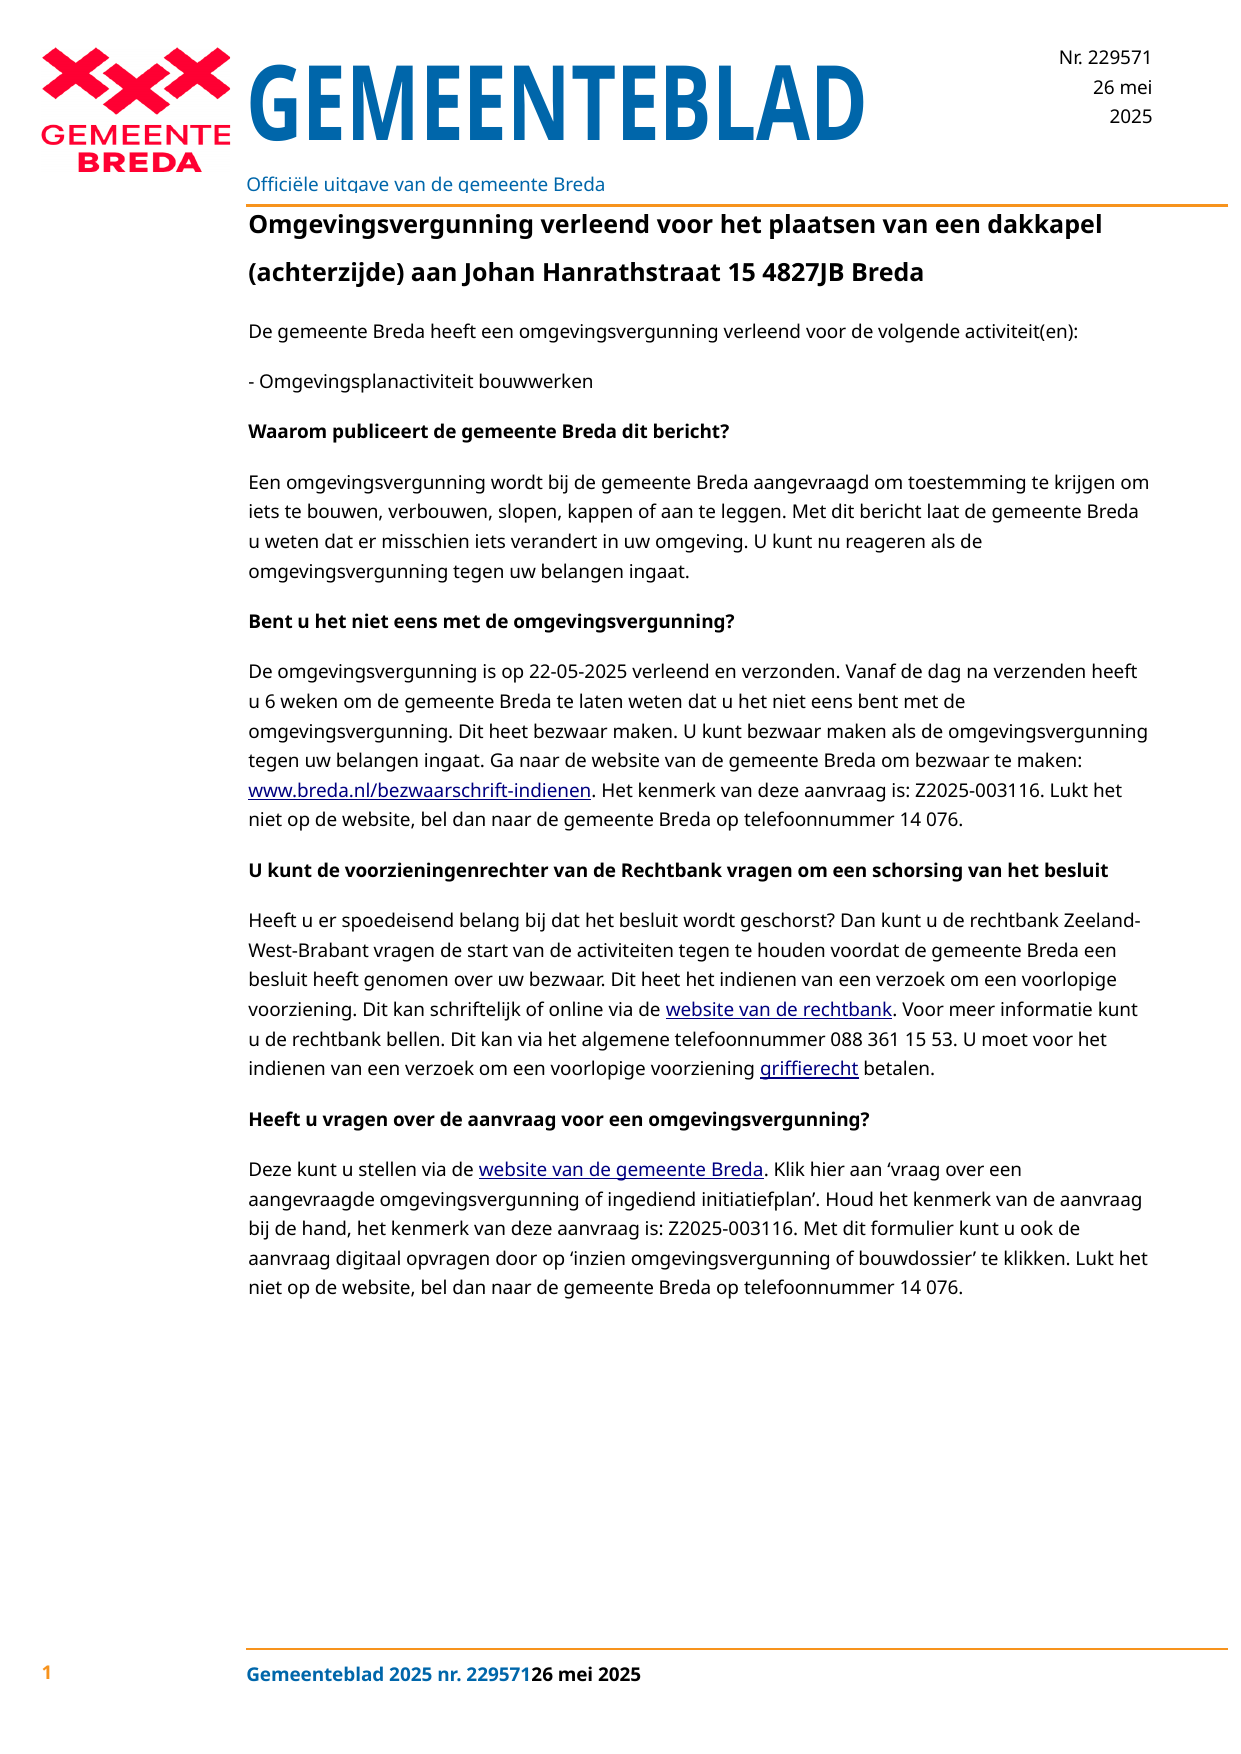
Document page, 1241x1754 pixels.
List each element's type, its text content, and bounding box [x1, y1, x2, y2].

text Een omgevingsvergunning wordt bij de gemeente Breda aangevraagd om toestemming te krijgen om iets te bouwen, verbouwen, slopen, kappen of aan te leggen. Met dit bericht laat de gemeente Breda u weten dat er misschien iets verandert in uw omgeving. U kunt nu reageren als de omgevingsvergunning tegen uw belangen ingaat. [248, 469, 1152, 584]
text Heeft u er spoedeisend belang bij dat het besluit wordt geschorst? Dan kunt u de rechtbank Zeeland-West-Brabant vragen de start van de activiteiten tegen te houden voordat de gemeente Breda een besluit heeft genomen over uw bezwaar. Dit heet het indienen van een verzoek om een voorlopige voorziening. Dit kan schriftelijk of online via de website van de rechtbank. Voor meer informatie kunt u de rechtbank bellen. Dit kan via het algemene telefoonnummer 088 361 15 53. U moet voor het indienen van een verzoek om een voorlopige voorziening griffierecht betalen. [248, 907, 1152, 1081]
text Heeft u vragen over de aanvraag voor een omgevingsvergunning? [248, 1106, 1152, 1132]
text Waarom publiceert de gemeente Breda dit bericht? [248, 419, 1152, 444]
text De omgevingsvergunning is op 22-05-2025 verleend en verzonden. Vanaf de dag na verzenden heeft u 6 weken om de gemeente Breda te laten weten dat u het niet eens bent met de omgevingsvergunning. Dit heet bezwaar maken. U kunt bezwaar maken als de omgevingsvergunning tegen uw belangen ingaat. Ga naar de website van de gemeente Breda om bezwaar te maken: www.breda.nl/bezwaarschrift-indienen. Het kenmerk van deze aanvraag is: Z2025-003116. Lukt het niet op de website, bel dan naar de gemeente Breda op telefoonnummer 14 076. [248, 659, 1152, 832]
text De gemeente Breda heeft een omgevingsvergunning verleend voor de volgende activiteit(en): [248, 318, 1152, 344]
text U kunt de voorzieningenrechter van de Rechtbank vragen om een schorsing van het besluit [248, 857, 1152, 883]
text - Omgevingsplanactiviteit bouwwerken [248, 368, 1152, 394]
picture [41, 47, 231, 172]
text Deze kunt u stellen via de website van de gemeente Breda. Klik hier aan ‘vraag over een aangevraagde omgevingsvergunning of ingediend initiatiefplan’. Houd het kenmerk van de aanvraag bij de hand, het kenmerk van deze aanvraag is: Z2025-003116. Met dit formulier kunt u ook de aanvraag digitaal opvragen door op ‘inzien omgevingsvergunning of bouwdossier’ te klikken. Lukt het niet op de website, bel dan naar de gemeente Breda op telefoonnummer 14 076. [248, 1156, 1152, 1300]
text Bent u het niet eens met de omgevingsvergunning? [248, 608, 1152, 634]
text Omgevingsvergunning verleend voor het plaatsen van een dakkapel (achterzijde) aan Johan Hanrathstraat 15 4827JB Breda [248, 207, 1152, 288]
